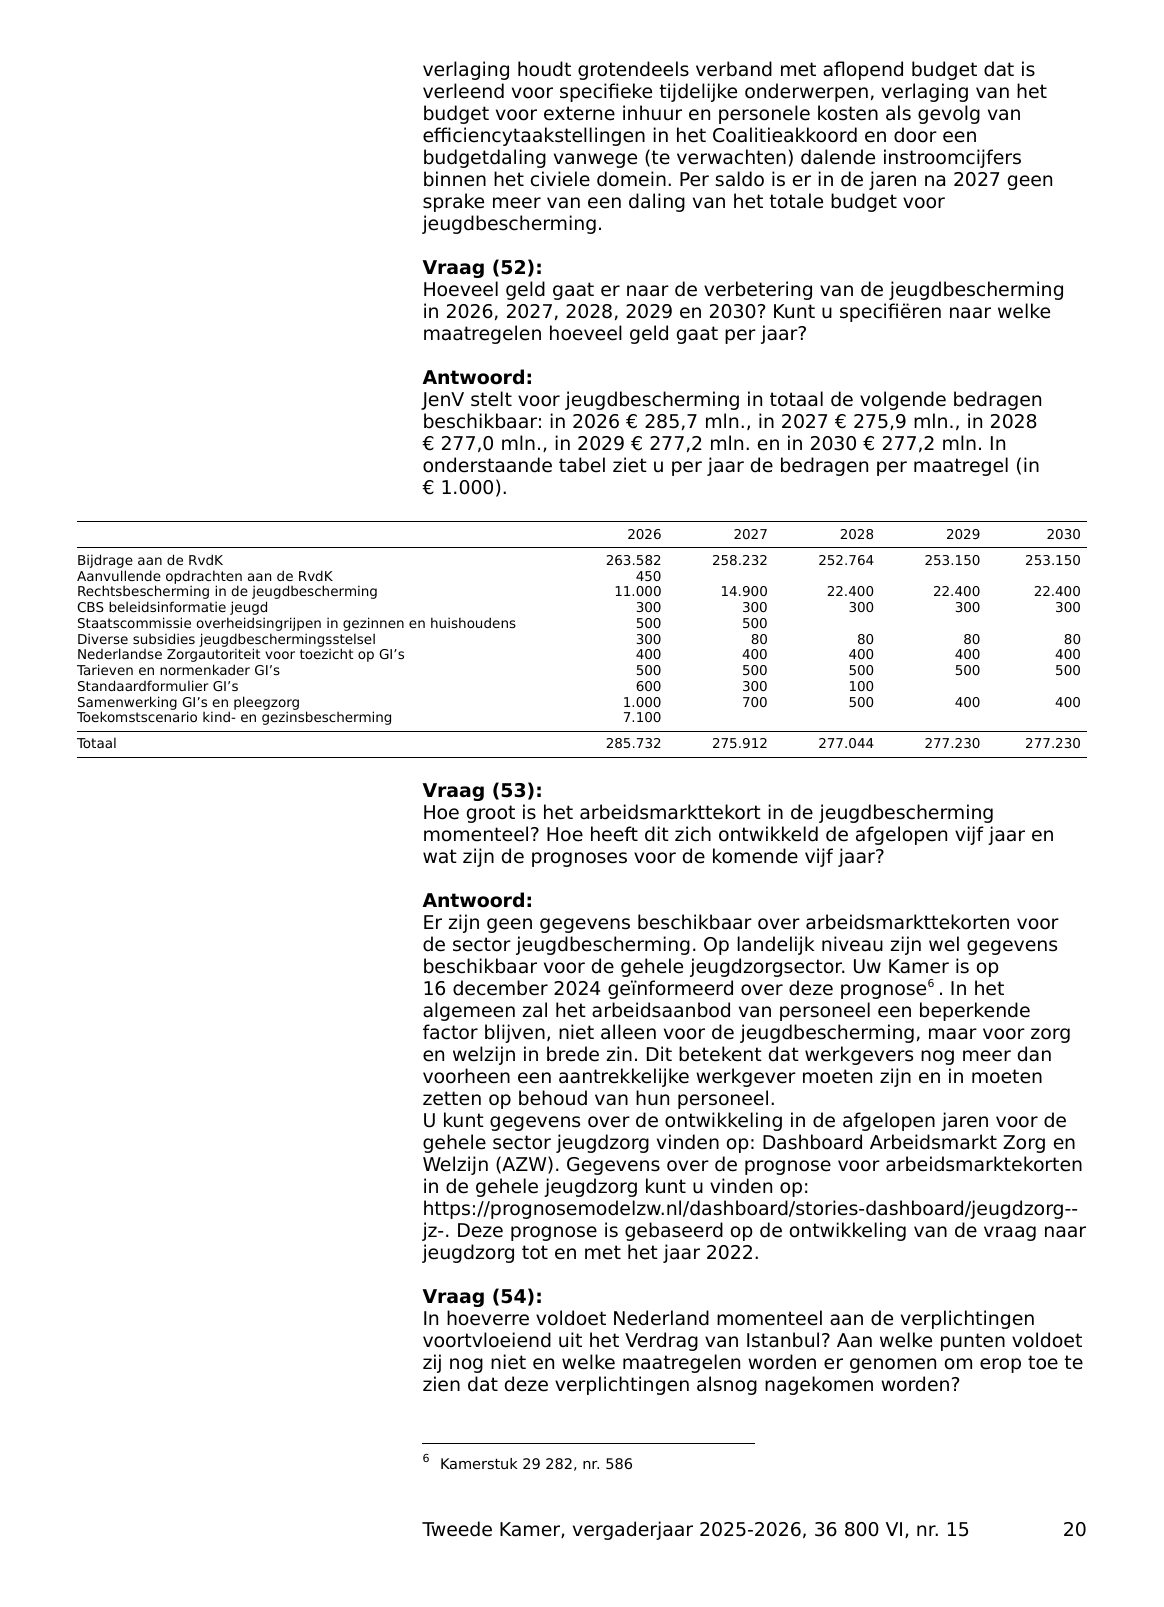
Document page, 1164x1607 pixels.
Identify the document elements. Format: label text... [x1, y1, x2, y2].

text Er zijn geen gegevens beschikbaar over arbeidsmarkttekorten voor de sector jeugdbescherming. Op landelijk niveau zijn wel gegevens beschikbaar voor de gehele jeugdzorgsector. Uw Kamer is op 16 december 2024 geïnformeerd over deze prognose. In het algemeen zal het arbeidsaanbod van personeel een beperkende factor blijven, niet alleen voor de jeugdbescherming, maar voor zorg en welzijn in brede zin. Dit betekent dat werkgevers nog meer dan voorheen een aantrekkelijke werkgever moeten zijn en in moeten zetten op behoud van hun personeel. [422, 912, 1087, 1110]
table_cell [986, 569, 1087, 584]
table_cell 258.232 [667, 548, 773, 568]
table_cell 300 [986, 600, 1087, 616]
table_cell 263.582 [561, 548, 667, 568]
text verlaging houdt grotendeels verband met aflopend budget dat is verleend voor specifieke tijdelijke onderwerpen, verlaging van het budget voor externe inhuur en personele kosten als gevolg van efficiencytaakstellingen in het Coalitieakkoord en door een budgetdaling vanwege (te verwachten) dalende instroomcijfers binnen het civiele domein. Per saldo is er in de jaren na 2027 geen sprake meer van een daling van het totale budget voor jeugdbescherming. [422, 59, 1087, 235]
text In hoeverre voldoet Nederland momenteel aan de verplichtingen voortvloeiend uit het Verdrag van Istanbul? Aan welke punten voldoet zij nog niet en welke maatregelen worden er genomen om erop toe te zien dat deze verplichtingen alsnog nagekomen worden? [422, 1308, 1087, 1396]
text Vraag (53): [422, 780, 1087, 802]
table_cell Totaal [77, 732, 561, 757]
table_cell 400 [667, 647, 773, 663]
table_cell 300 [561, 631, 667, 647]
table_cell 80 [667, 631, 773, 647]
table_cell 300 [774, 600, 880, 616]
table_cell 700 [667, 694, 773, 710]
table_header 2030 [986, 522, 1087, 547]
text Kamerstuk 29 282, nr. 586 [422, 1452, 1087, 1474]
table_header 2026 [561, 522, 667, 547]
table_cell [880, 616, 986, 631]
text Antwoord: [422, 890, 1087, 912]
table_cell 80 [774, 631, 880, 647]
table_cell 277.044 [774, 732, 880, 757]
table_cell 22.400 [880, 584, 986, 600]
text Vraag (54): [422, 1286, 1087, 1308]
table_cell 22.400 [774, 584, 880, 600]
table_cell [774, 569, 880, 584]
table_cell 252.764 [774, 548, 880, 568]
table_cell 500 [880, 663, 986, 679]
table_cell 253.150 [986, 548, 1087, 568]
table_cell 400 [986, 647, 1087, 663]
table_cell CBS beleidsinformatie jeugd [77, 600, 561, 616]
table_cell 80 [986, 631, 1087, 647]
table_cell [774, 710, 880, 731]
table_cell 285.732 [561, 732, 667, 757]
text U kunt gegevens over de ontwikkeling in de afgelopen jaren voor de gehele sector jeugdzorg vinden op: Dashboard Arbeidsmarkt Zorg en Welzijn (AZW). Gegevens over de prognose voor arbeidsmarktekorten in de gehele jeugdzorg kunt u vinden op: https://prognosemodelzw.nl/dashboard/stories-dashboard/jeugdzorg--jz-. Deze prognose is gebaseerd op de ontwikkeling van de vraag naar jeugdzorg tot en met het jaar 2022. [422, 1110, 1087, 1264]
table_cell 400 [880, 694, 986, 710]
table_header [77, 522, 561, 547]
text JenV stelt voor jeugdbescherming in totaal de volgende bedragen beschikbaar: in 2026 € 285,7 mln., in 2027 € 275,9 mln., in 2028 € 277,0 mln., in 2029 € 277,2 mln. en in 2030 € 277,2 mln. In onderstaande tabel ziet u per jaar de bedragen per maatregel (in € 1.000). [422, 389, 1087, 499]
table_cell 277.230 [880, 732, 986, 757]
table_cell 1.000 [561, 694, 667, 710]
table_cell 400 [880, 647, 986, 663]
table_cell [667, 710, 773, 731]
table_cell Toekomstscenario kind- en gezinsbescherming [77, 710, 561, 731]
table_cell Staatscommissie overheidsingrijpen in gezinnen en huishoudens [77, 616, 561, 631]
table_header 2029 [880, 522, 986, 547]
text Antwoord: [422, 367, 1087, 389]
table_cell 100 [774, 679, 880, 694]
table_cell Bijdrage aan de RvdK [77, 548, 561, 568]
table_cell [986, 616, 1087, 631]
table_cell [774, 616, 880, 631]
table_cell [667, 569, 773, 584]
table_cell 500 [986, 663, 1087, 679]
text Vraag (52): [422, 257, 1087, 279]
table_cell 500 [667, 616, 773, 631]
text Hoe groot is het arbeidsmarkttekort in de jeugdbescherming momenteel? Hoe heeft dit zich ontwikkeld de afgelopen vijf jaar en wat zijn de prognoses voor de komende vijf jaar? [422, 802, 1087, 868]
table_cell 400 [986, 694, 1087, 710]
table_cell 400 [561, 647, 667, 663]
table_cell Standaardformulier GI’s [77, 679, 561, 694]
table_cell 500 [667, 663, 773, 679]
table_cell 500 [561, 616, 667, 631]
table_cell 11.000 [561, 584, 667, 600]
table_cell 22.400 [986, 584, 1087, 600]
table_cell 500 [774, 694, 880, 710]
text Hoeveel geld gaat er naar de verbetering van de jeugdbescherming in 2026, 2027, 2028, 2029 en 2030? Kunt u specifiëren naar welke maatregelen hoeveel geld gaat per jaar? [422, 279, 1087, 345]
table_cell 300 [667, 679, 773, 694]
table_cell 80 [880, 631, 986, 647]
table_cell [880, 679, 986, 694]
table_cell 400 [774, 647, 880, 663]
table_cell Tarieven en normenkader GI’s [77, 663, 561, 679]
table_header 2028 [774, 522, 880, 547]
table_cell Nederlandse Zorgautoriteit voor toezicht op GI’s [77, 647, 561, 663]
table_cell 500 [561, 663, 667, 679]
table_cell 7.100 [561, 710, 667, 731]
table_cell 300 [880, 600, 986, 616]
table_cell 275.912 [667, 732, 773, 757]
table_cell 14.900 [667, 584, 773, 600]
table_cell Diverse subsidies jeugdbeschermingsstelsel [77, 631, 561, 647]
table_cell [986, 679, 1087, 694]
table_cell 277.230 [986, 732, 1087, 757]
table_cell [880, 569, 986, 584]
table_cell 500 [774, 663, 880, 679]
table_cell [986, 710, 1087, 731]
table_cell Aanvullende opdrachten aan de RvdK [77, 569, 561, 584]
table_cell 450 [561, 569, 667, 584]
table_cell 600 [561, 679, 667, 694]
table_header 2027 [667, 522, 773, 547]
table_cell 300 [561, 600, 667, 616]
table_cell 253.150 [880, 548, 986, 568]
table_cell [880, 710, 986, 731]
table_cell Samenwerking GI’s en pleegzorg [77, 694, 561, 710]
table_cell 300 [667, 600, 773, 616]
table_cell Rechtsbescherming in de jeugdbescherming [77, 584, 561, 600]
